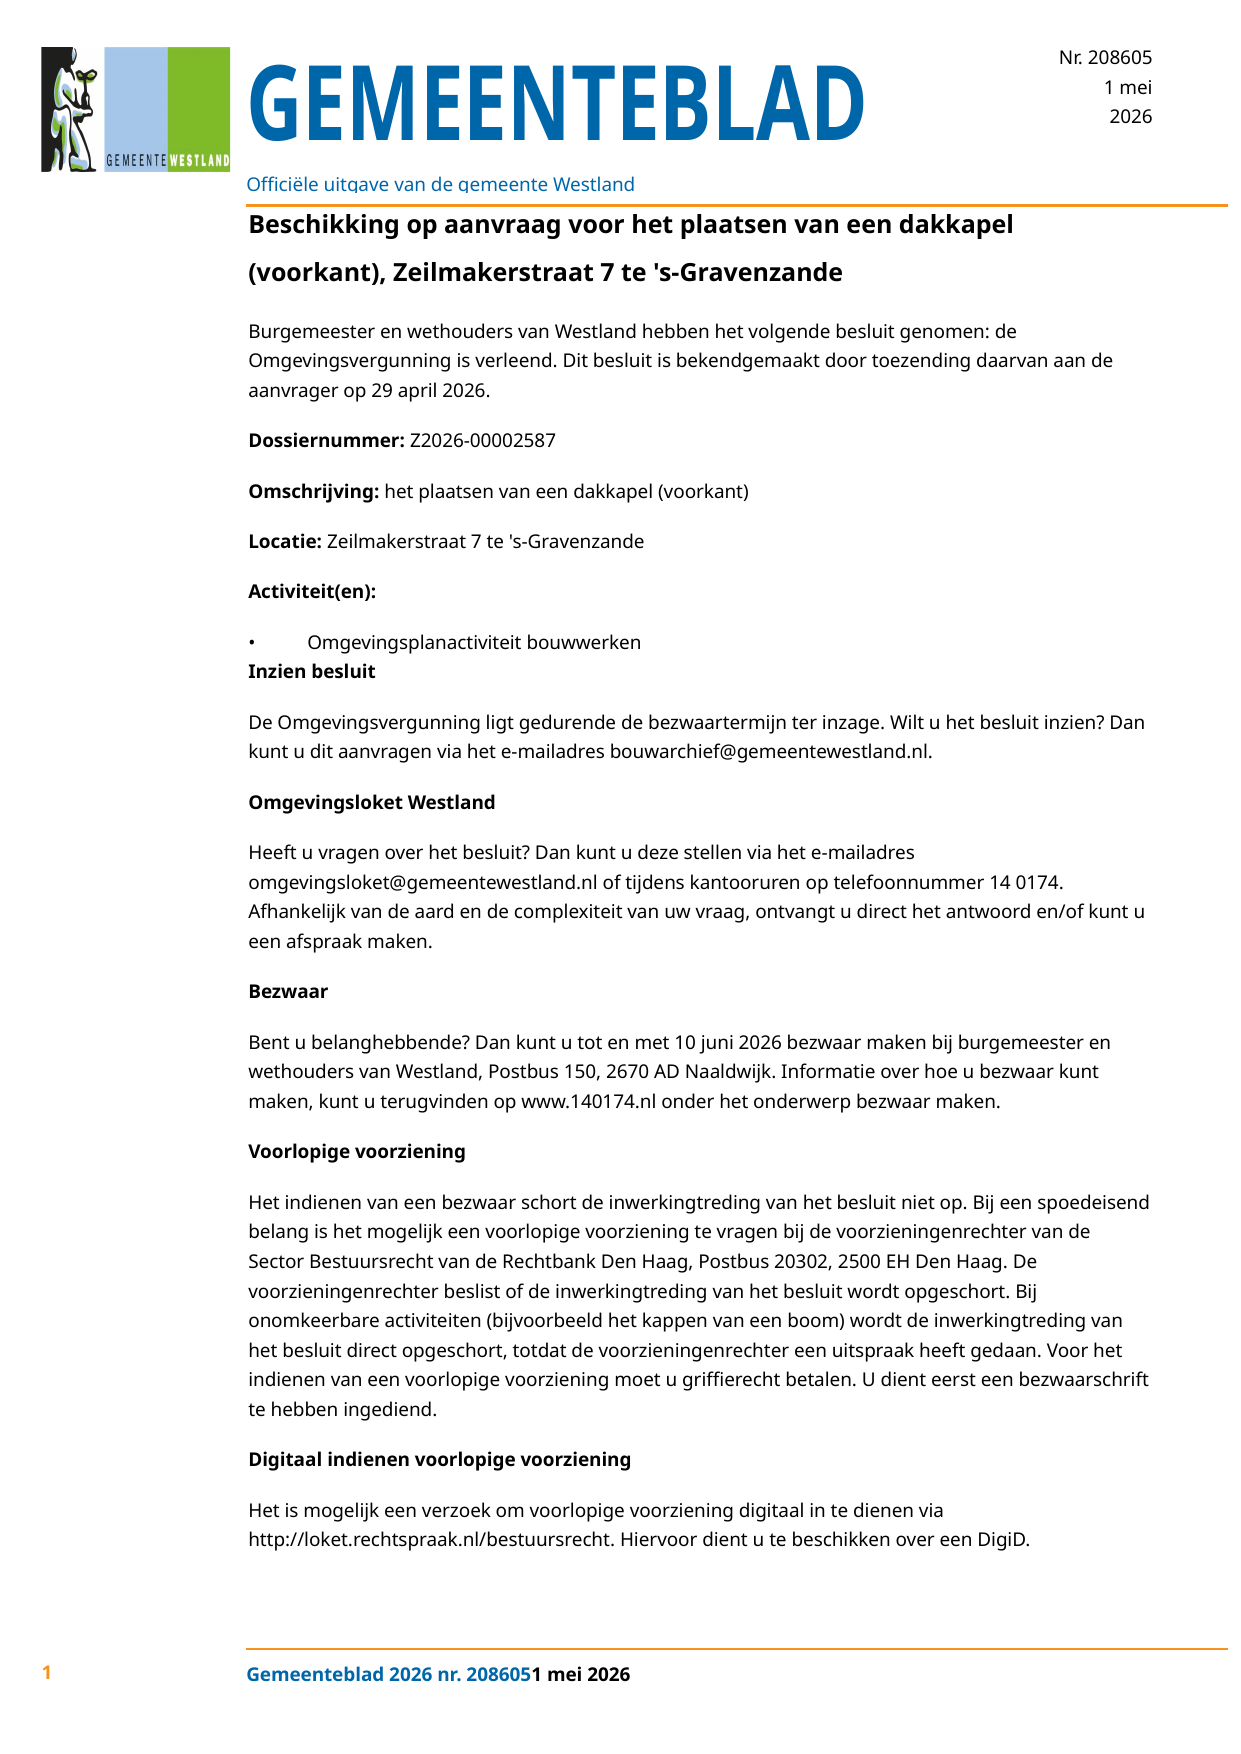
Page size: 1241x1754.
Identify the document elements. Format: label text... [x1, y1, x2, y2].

text Digitaal indienen voorlopige voorziening [248, 1447, 1152, 1472]
text Inzien besluit [248, 659, 1152, 684]
text Activiteit(en): [248, 579, 1152, 604]
text Heeft u vragen over het besluit? Dan kunt u deze stellen via het e-mailadres omgevingsloket@gemeentewestland.nl of tijdens kantooruren op telefoonnummer 14 0174. Afhankelijk van de aard en de complexiteit van uw vraag, ontvangt u direct het antwoord en/of kunt u een afspraak maken. [248, 839, 1152, 954]
text Bezwaar [248, 979, 1152, 1004]
text Het is mogelijk een verzoek om voorlopige voorziening digitaal in te dienen via http://loket.rechtspraak.nl/bestuursrecht. Hiervoor dient u te beschikken over een DigiD. [248, 1497, 1152, 1552]
text Dossiernummer: Z2026-00002587 [248, 427, 1152, 453]
text Omschrijving: het plaatsen van een dakkapel (voorkant) [248, 478, 1152, 504]
text Beschikking op aanvraag voor het plaatsen van een dakkapel (voorkant), Zeilmakerstraat 7 te 's-Gravenzande [248, 207, 1152, 288]
text Het indienen van een bezwaar schort de inwerkingtreding van het besluit niet op. Bij een spoedeisend belang is het mogelijk een voorlopige voorziening te vragen bij de voorzieningenrechter van de Sector Bestuursrecht van de Rechtbank Den Haag, Postbus 20302, 2500 EH Den Haag. De voorzieningenrechter beslist of de inwerkingtreding van het besluit wordt opgeschort. Bij onomkeerbare activiteiten (bijvoorbeeld het kappen van een boom) wordt de inwerkingtreding van het besluit direct opgeschort, totdat de voorzieningenrechter een uitspraak heeft gedaan. Voor het indienen van een voorlopige voorziening moet u griffierecht betalen. U dient eerst een bezwaarschrift te hebben ingediend. [248, 1189, 1152, 1422]
text Bent u belanghebbende? Dan kunt u tot en met 10 juni 2026 bezwaar maken bij burgemeester en wethouders van Westland, Postbus 150, 2670 AD Naaldwijk. Informatie over hoe u bezwaar kunt maken, kunt u terugvinden op www.140174.nl onder het onderwerp bezwaar maken. [248, 1029, 1152, 1114]
text Burgemeester en wethouders van Westland hebben het volgende besluit genomen: de Omgevingsvergunning is verleend. Dit besluit is bekendgemaakt door toezending daarvan aan de aanvrager op 29 april 2026. [248, 318, 1152, 403]
text Voorlopige voorziening [248, 1139, 1152, 1164]
text De Omgevingsvergunning ligt gedurende de bezwaartermijn ter inzage. Wilt u het besluit inzien? Dan kunt u dit aanvragen via het e-mailadres bouwarchief@gemeentewestland.nl. [248, 709, 1152, 764]
picture [41, 47, 231, 172]
text Omgevingsloket Westland [248, 789, 1152, 815]
list Omgevingsplanactiviteit bouwwerken [248, 629, 1152, 655]
text Locatie: Zeilmakerstraat 7 te 's-Gravenzande [248, 528, 1152, 554]
